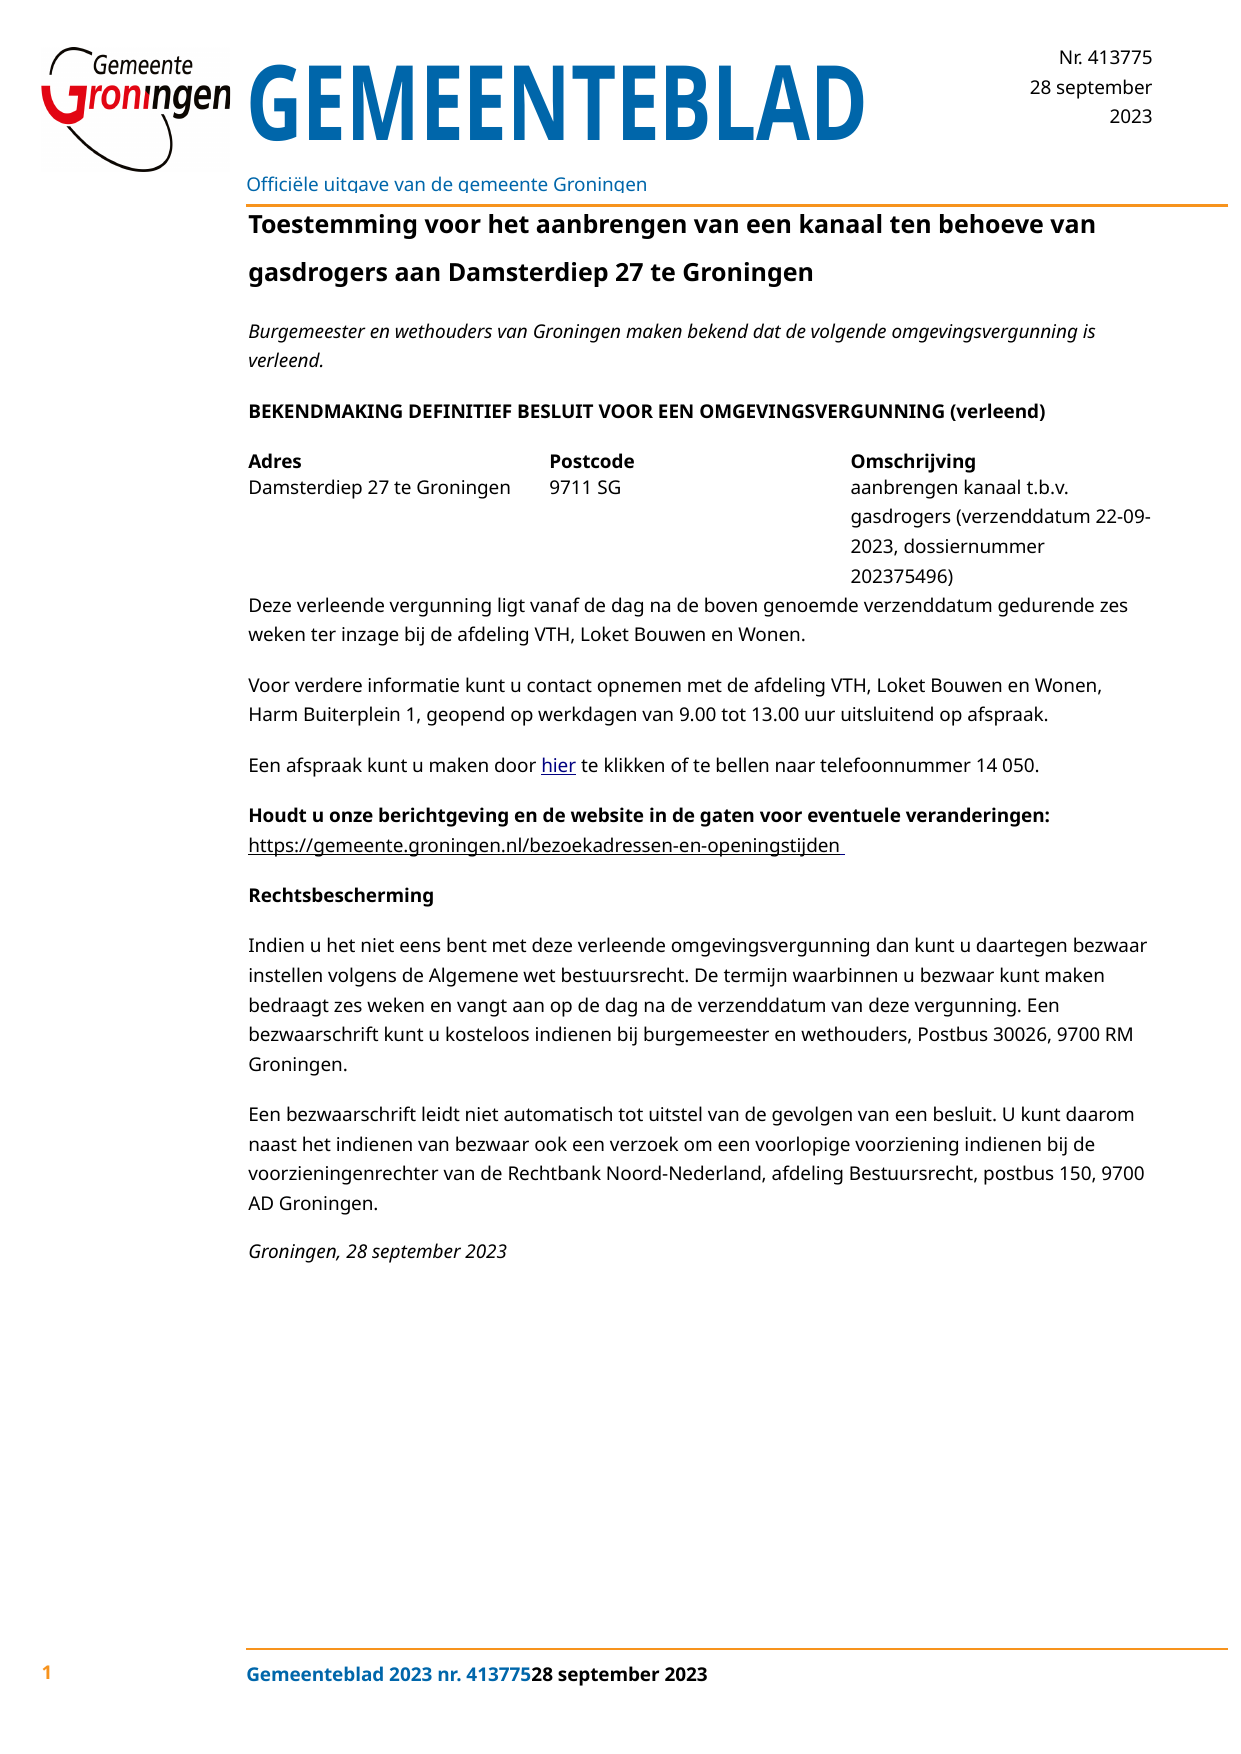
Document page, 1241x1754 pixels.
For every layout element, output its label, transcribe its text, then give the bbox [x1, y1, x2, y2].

text Groningen, 28 september 2023 [248, 1238, 1152, 1264]
text Rechtsbescherming [248, 882, 1152, 908]
text Deze verleende vergunning ligt vanaf de dag na de boven genoemde verzenddatum gedurende zes weken ter inzage bij de afdeling VTH, Loket Bouwen en Wonen. [248, 592, 1152, 647]
text Indien u het niet eens bent met deze verleende omgevingsvergunning dan kunt u daartegen bezwaar instellen volgens de Algemene wet bestuursrecht. De termijn waarbinnen u bezwaar kunt maken bedraagt zes weken en vangt aan op de dag na de verzenddatum van deze vergunning. Een bezwaarschrift kunt u kosteloos indienen bij burgemeester en wethouders, Postbus 30026, 9700 RM Groningen. [248, 933, 1152, 1077]
table_header Adres [248, 449, 549, 474]
text BEKENDMAKING DEFINITIEF BESLUIT VOOR EEN OMGEVINGSVERGUNNING (verleend) [248, 398, 1152, 424]
text Burgemeester en wethouders van Groningen maken bekend dat de volgende omgevingsvergunning is verleend. [248, 318, 1152, 373]
picture [41, 47, 231, 172]
table_cell aanbrengen kanaal t.b.v. gasdrogers (verzenddatum 22-09-2023, dossiernummer 202375496) [850, 474, 1152, 589]
text Een afspraak kunt u maken door hier te klikken of te bellen naar telefoonnummer 14 050. [248, 752, 1152, 778]
table_header Postcode [549, 449, 850, 474]
text Voor verdere informatie kunt u contact opnemen met de afdeling VTH, Loket Bouwen en Wonen, Harm Buiterplein 1, geopend op werkdagen van 9.00 tot 13.00 uur uitsluitend op afspraak. [248, 672, 1152, 727]
text Houdt u onze berichtgeving en de website in de gaten voor eventuele veranderingen: https://gemeente.groningen.nl/bezoekadressen-en-openingstijden [248, 802, 1152, 858]
table_header Omschrijving [850, 449, 1152, 474]
text Een bezwaarschrift leidt niet automatisch tot uitstel van de gevolgen van een besluit. U kunt daarom naast het indienen van bezwaar ook een verzoek om een voorlopige voorziening indienen bij de voorzieningenrechter van de Rechtbank Noord-Nederland, afdeling Bestuursrecht, postbus 150, 9700 AD Groningen. [248, 1101, 1152, 1216]
table_cell 9711 SG [549, 474, 850, 589]
text Toestemming voor het aanbrengen van een kanaal ten behoeve van gasdrogers aan Damsterdiep 27 te Groningen [248, 207, 1152, 288]
table_cell Damsterdiep 27 te Groningen [248, 474, 549, 589]
